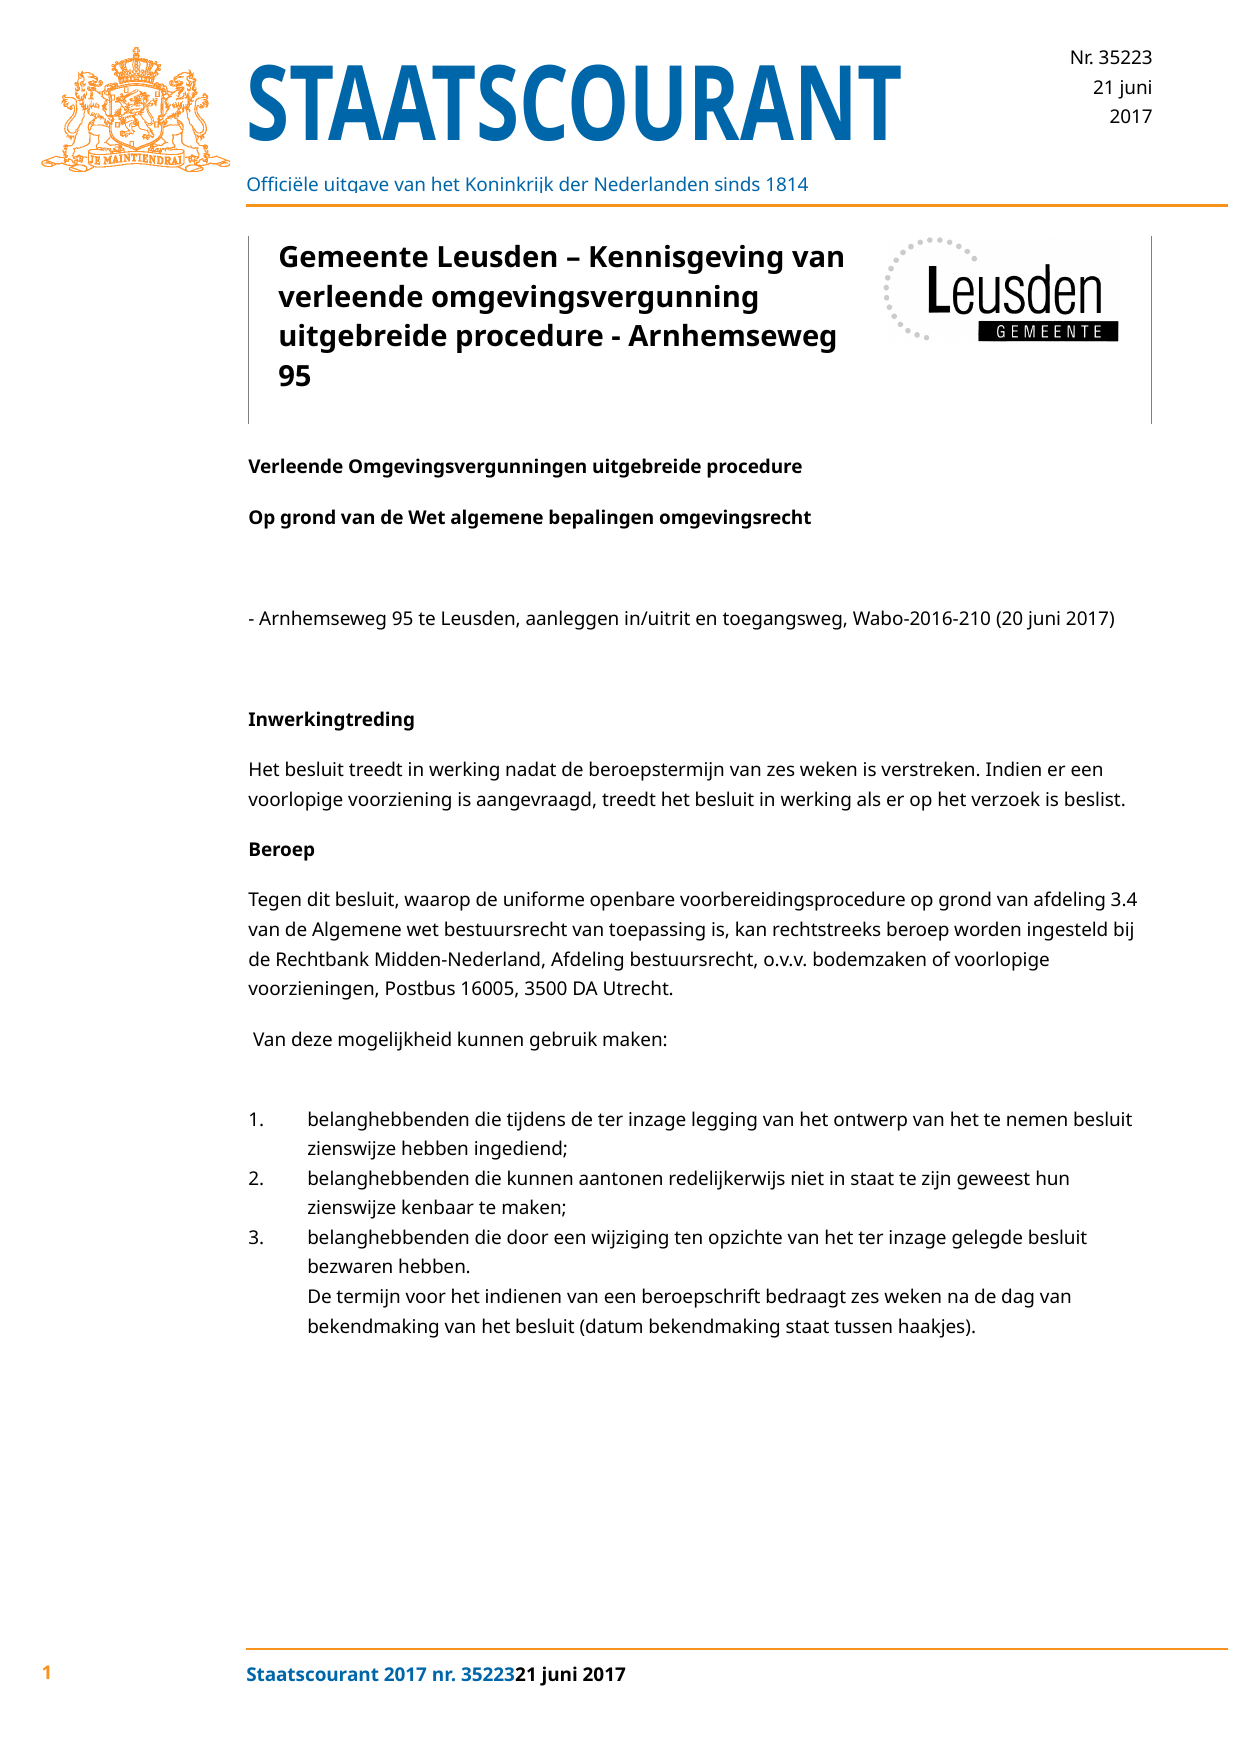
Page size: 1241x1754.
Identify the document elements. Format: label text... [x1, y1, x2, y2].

text Tegen dit besluit, waarop de uniforme openbare voorbereidingsprocedure op grond van afdeling 3.4 van de Algemene wet bestuursrecht van toepassing is, kan rechtstreeks beroep worden ingesteld bij de Rechtbank Midden-Nederland, Afdeling bestuursrecht, o.v.v. bodemzaken of voorlopige voorzieningen, Postbus 16005, 3500 DA Utrecht. [248, 887, 1152, 1001]
text Van deze mogelijkheid kunnen gebruik maken: [248, 1026, 1152, 1051]
text - Arnhemseweg 95 te Leusden, aanleggen in/uitrit en toegangsweg, Wabo-2016-210 (20 juni 2017) [248, 605, 1152, 631]
list belanghebbenden die tijdens de ter inzage legging van het ontwerp van het te nemen besluit zienswijze hebben ingediend; [248, 1106, 1152, 1161]
text Inwerkingtreding [248, 706, 1152, 731]
text Beroep [248, 836, 1152, 862]
text Verleende Omgevingsvergunningen uitgebreide procedure [248, 454, 1152, 479]
text Op grond van de Wet algemene bepalingen omgevingsrecht [248, 504, 1152, 530]
list belanghebbenden die kunnen aantonen redelijkerwijs niet in staat te zijn geweest hun zienswijze kenbaar te maken; [248, 1165, 1152, 1220]
picture [882, 236, 1119, 342]
text Het besluit treedt in werking nadat de beroepstermijn van zes weken is verstreken. Indien er een voorlopige voorziening is aangevraagd, treedt het besluit in werking als er op het verzoek is beslist. [248, 756, 1152, 811]
list belanghebbenden die door een wijziging ten opzichte van het ter inzage gelegde besluit bezwaren hebben. [248, 1224, 1152, 1279]
picture [41, 47, 231, 172]
table_header [850, 236, 1151, 424]
list De termijn voor het indienen van een beroepschrift bedraagt zes weken na de dag van bekendmaking van het besluit (datum bekendmaking staat tussen haakjes). [248, 1283, 1152, 1338]
table_header Gemeente Leusden – Kennisgeving van verleende omgevingsvergunning uitgebreide procedure - Arnhemseweg 95 [249, 236, 850, 424]
